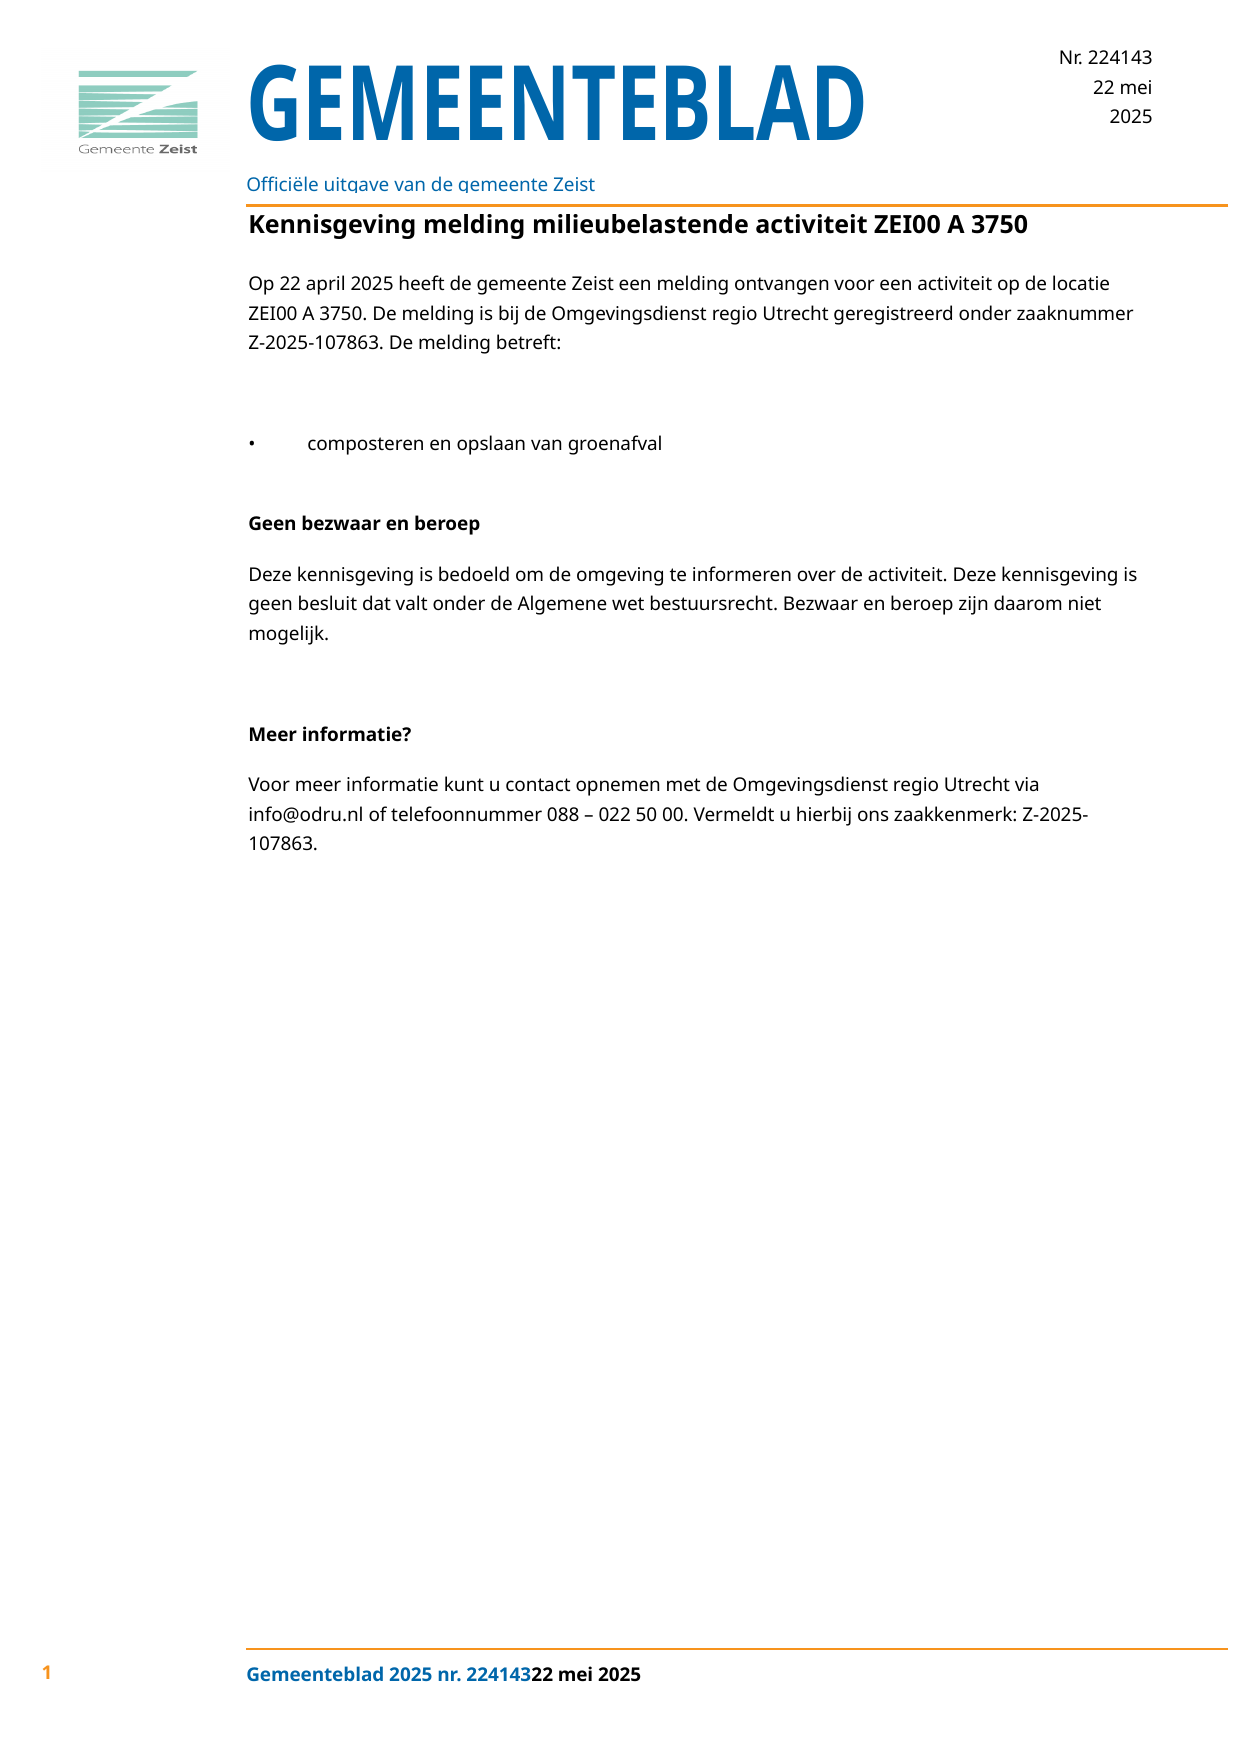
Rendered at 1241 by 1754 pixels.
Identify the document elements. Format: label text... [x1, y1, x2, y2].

text Meer informatie? [248, 721, 1152, 746]
picture [41, 47, 231, 172]
text Voor meer informatie kunt u contact opnemen met de Omgevingsdienst regio Utrecht via info@odru.nl of telefoonnummer 088 – 022 50 00. Vermeldt u hierbij ons zaakkenmerk: Z-2025-107863. [248, 771, 1152, 856]
text Geen bezwaar en beroep [248, 510, 1152, 536]
text Op 22 april 2025 heeft de gemeente Zeist een melding ontvangen voor een activiteit op de locatie ZEI00 A 3750. De melding is bij de Omgevingsdienst regio Utrecht geregistreerd onder zaaknummer Z-2025-107863. De melding betreft: [248, 270, 1152, 355]
list composteren en opslaan van groenafval [248, 430, 1152, 456]
text Kennisgeving melding milieubelastende activiteit ZEI00 A 3750 [248, 207, 1152, 241]
text Deze kennisgeving is bedoeld om de omgeving te informeren over de activiteit. Deze kennisgeving is geen besluit dat valt onder de Algemene wet bestuursrecht. Bezwaar en beroep zijn daarom niet mogelijk. [248, 561, 1152, 646]
